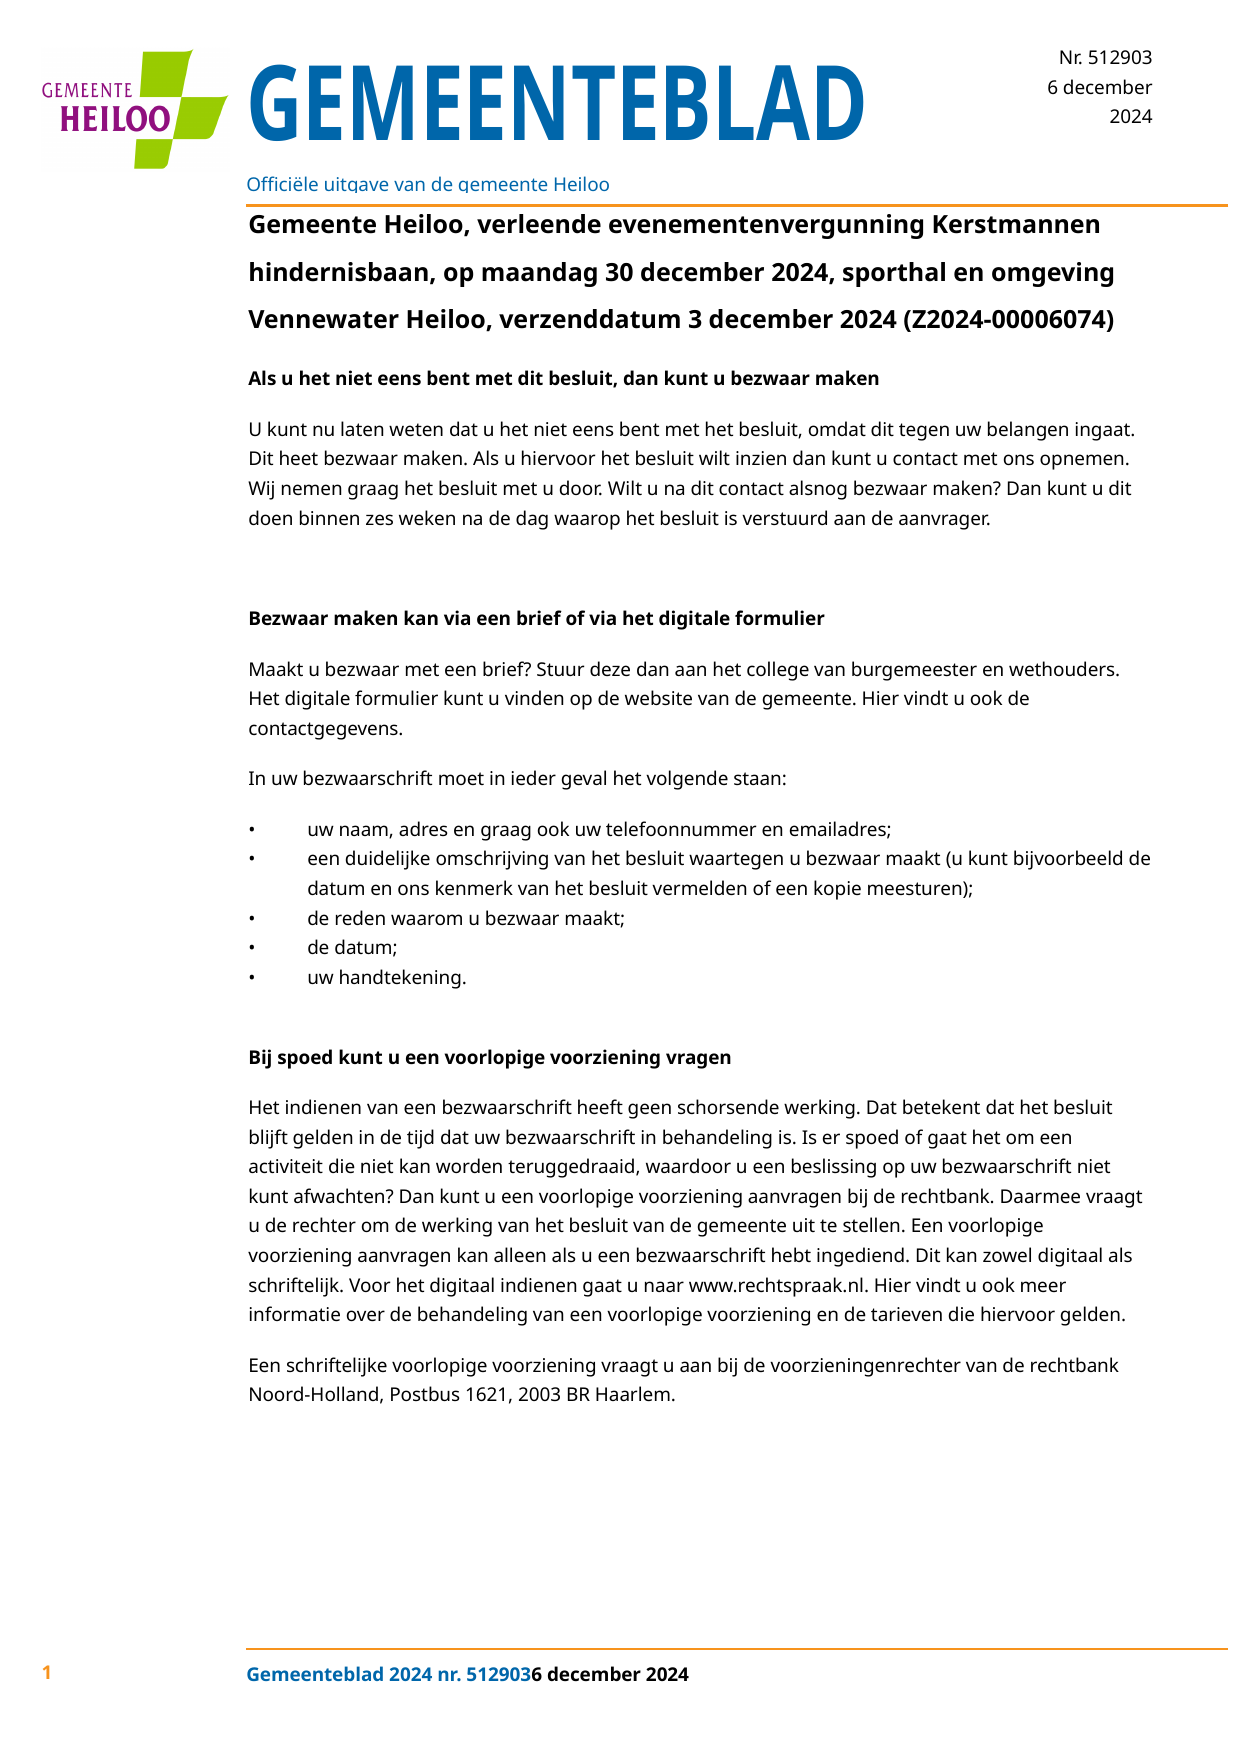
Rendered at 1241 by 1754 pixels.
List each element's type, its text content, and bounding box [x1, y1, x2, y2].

list de reden waarom u bezwaar maakt; [248, 905, 1152, 930]
text Gemeente Heiloo, verleende evenementenvergunning Kerstmannen hindernisbaan, op maandag 30 december 2024, sporthal en omgeving Vennewater Heiloo, verzenddatum 3 december 2024 (Z2024-00006074) [248, 207, 1152, 336]
list de datum; [248, 934, 1152, 960]
text Maakt u bezwaar met een brief? Stuur deze dan aan het college van burgemeester en wethouders. Het digitale formulier kunt u vinden op de website van de gemeente. Hier vindt u ook de contactgegevens. [248, 656, 1152, 741]
list een duidelijke omschrijving van het besluit waartegen u bezwaar maakt (u kunt bijvoorbeeld de datum en ons kenmerk van het besluit vermelden of een kopie meesturen); [248, 846, 1152, 901]
list uw handtekening. [248, 964, 1152, 989]
text Bezwaar maken kan via een brief of via het digitale formulier [248, 606, 1152, 631]
text Als u het niet eens bent met dit besluit, dan kunt u bezwaar maken [248, 366, 1152, 391]
text Bij spoed kunt u een voorlopige voorziening vragen [248, 1044, 1152, 1069]
text In uw bezwaarschrift moet in ieder geval het volgende staan: [248, 766, 1152, 791]
picture [41, 47, 231, 172]
text Een schriftelijke voorlopige voorziening vraagt u aan bij de voorzieningenrechter van de rechtbank Noord-Holland, Postbus 1621, 2003 BR Haarlem. [248, 1352, 1152, 1407]
list uw naam, adres en graag ook uw telefoonnummer en emailadres; [248, 816, 1152, 842]
text U kunt nu laten weten dat u het niet eens bent met het besluit, omdat dit tegen uw belangen ingaat. Dit heet bezwaar maken. Als u hiervoor het besluit wilt inzien dan kunt u contact met ons opnemen. Wij nemen graag het besluit met u door. Wilt u na dit contact alsnog bezwaar maken? Dan kunt u dit doen binnen zes weken na de dag waarop het besluit is verstuurd aan de aanvrager. [248, 416, 1152, 530]
text Het indienen van een bezwaarschrift heeft geen schorsende werking. Dat betekent dat het besluit blijft gelden in de tijd dat uw bezwaarschrift in behandeling is. Is er spoed of gaat het om een activiteit die niet kan worden teruggedraaid, waardoor u een beslissing op uw bezwaarschrift niet kunt afwachten? Dan kunt u een voorlopige voorziening aanvragen bij de rechtbank. Daarmee vraagt u de rechter om de werking van het besluit van de gemeente uit te stellen. Een voorlopige voorziening aanvragen kan alleen als u een bezwaarschrift hebt ingediend. Dit kan zowel digitaal als schriftelijk. Voor het digitaal indienen gaat u naar www.rechtspraak.nl. Hier vindt u ook meer informatie over de behandeling van een voorlopige voorziening en de tarieven die hiervoor gelden. [248, 1094, 1152, 1327]
